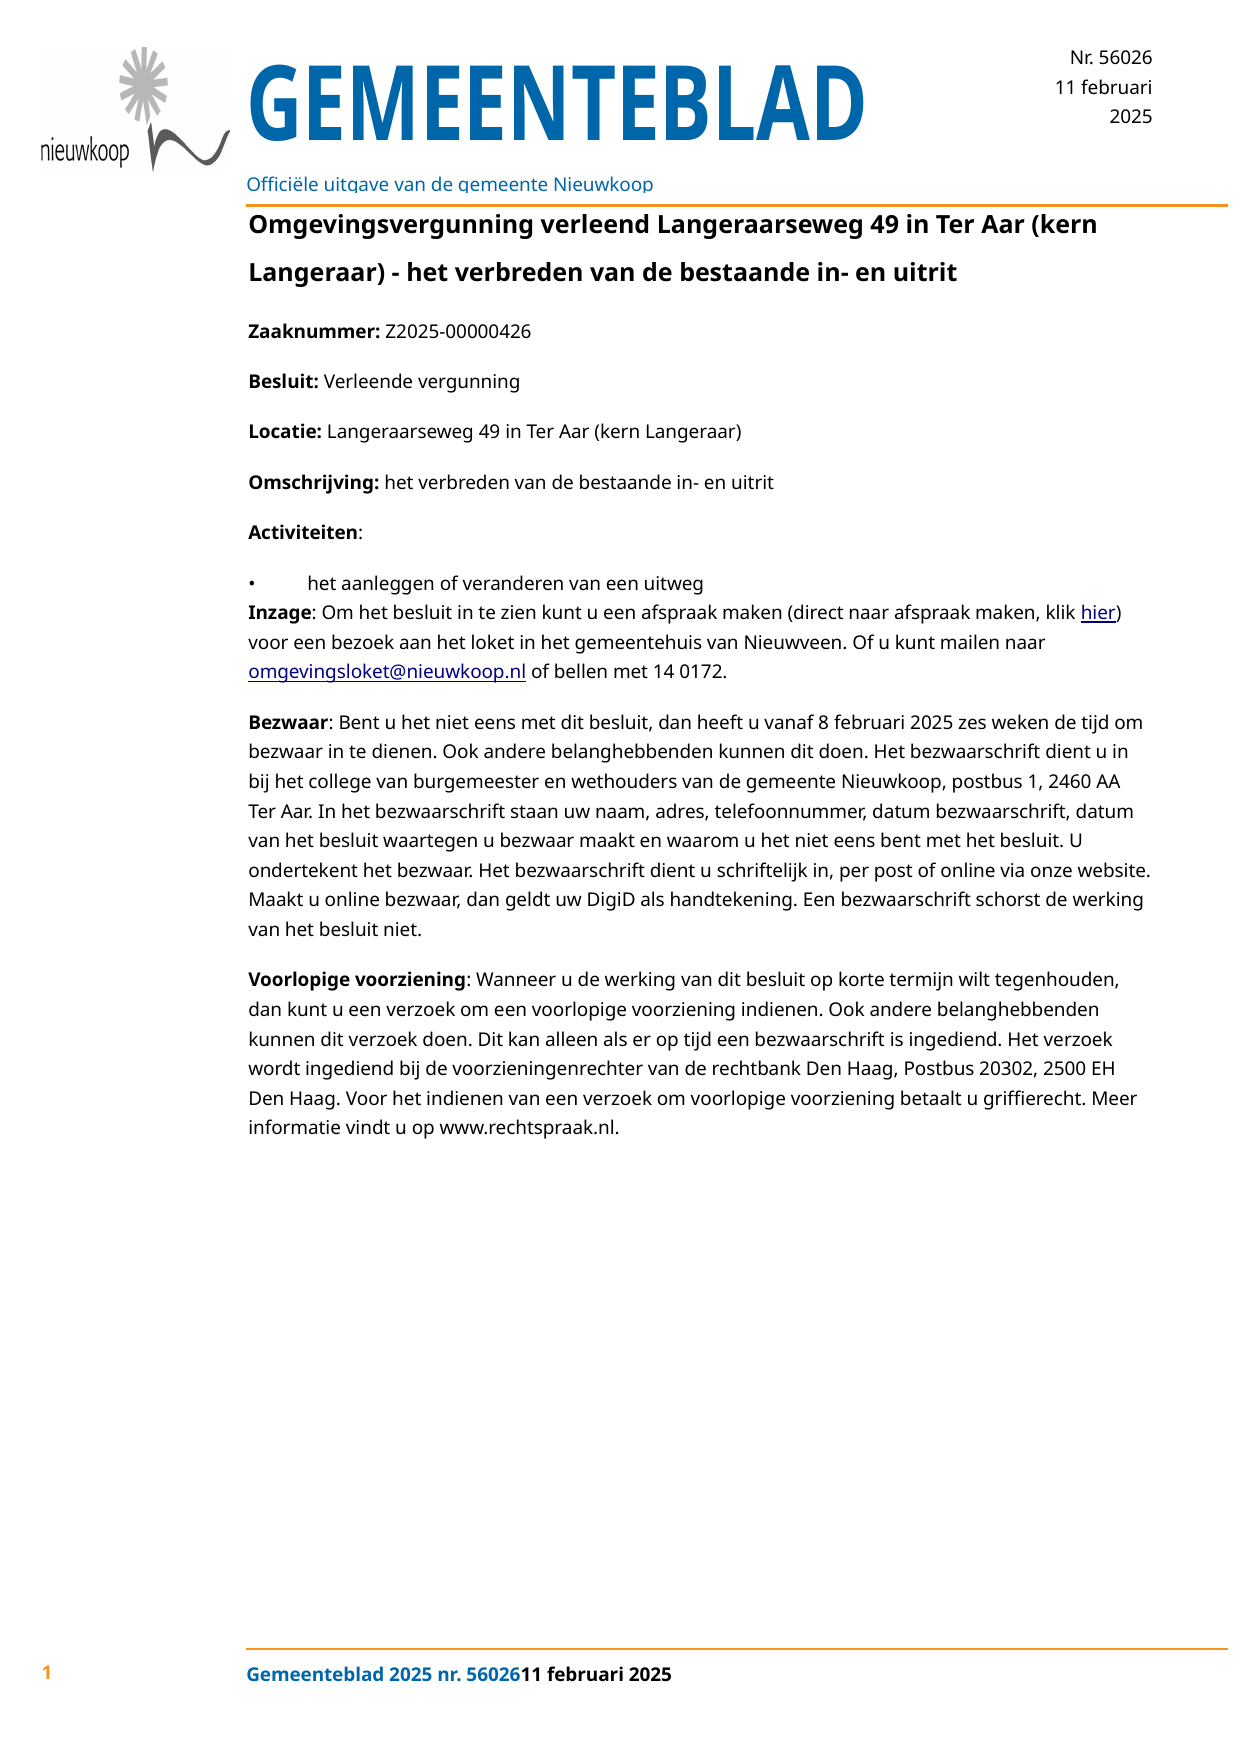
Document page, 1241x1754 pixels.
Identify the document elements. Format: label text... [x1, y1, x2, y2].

text Omschrijving: het verbreden van de bestaande in- en uitrit [248, 469, 1152, 495]
text Omgevingsvergunning verleend Langeraarseweg 49 in Ter Aar (kern Langeraar) - het verbreden van de bestaande in- en uitrit [248, 207, 1152, 288]
text Activiteiten: [248, 519, 1152, 545]
text Zaaknummer: Z2025-00000426 [248, 318, 1152, 344]
text Besluit: Verleende vergunning [248, 368, 1152, 394]
text Inzage: Om het besluit in te zien kunt u een afspraak maken (direct naar afspraak maken, klik hier) voor een bezoek aan het loket in het gemeentehuis van Nieuwveen. Of u kunt mailen naar omgevingsloket@nieuwkoop.nl of bellen met 14 0172. [248, 599, 1152, 684]
list het aanleggen of veranderen van een uitweg [248, 570, 1152, 596]
picture [41, 47, 231, 172]
text Voorlopige voorziening: Wanneer u de werking van dit besluit op korte termijn wilt tegenhouden, dan kunt u een verzoek om een voorlopige voorziening indienen. Ook andere belanghebbenden kunnen dit verzoek doen. Dit kan alleen als er op tijd een bezwaarschrift is ingediend. Het verzoek wordt ingediend bij de voorzieningenrechter van de rechtbank Den Haag, Postbus 20302, 2500 EH Den Haag. Voor het indienen van een verzoek om voorlopige voorziening betaalt u griffierecht. Meer informatie vindt u op www.rechtspraak.nl. [248, 967, 1152, 1140]
text Locatie: Langeraarseweg 49 in Ter Aar (kern Langeraar) [248, 419, 1152, 444]
text Bezwaar: Bent u het niet eens met dit besluit, dan heeft u vanaf 8 februari 2025 zes weken de tijd om bezwaar in te dienen. Ook andere belanghebbenden kunnen dit doen. Het bezwaarschrift dient u in bij het college van burgemeester en wethouders van de gemeente Nieuwkoop, postbus 1, 2460 AA Ter Aar. In het bezwaarschrift staan uw naam, adres, telefoonnummer, datum bezwaarschrift, datum van het besluit waartegen u bezwaar maakt en waarom u het niet eens bent met het besluit. U ondertekent het bezwaar. Het bezwaarschrift dient u schriftelijk in, per post of online via onze website. Maakt u online bezwaar, dan geldt uw DigiD als handtekening. Een bezwaarschrift schorst de werking van het besluit niet. [248, 709, 1152, 942]
